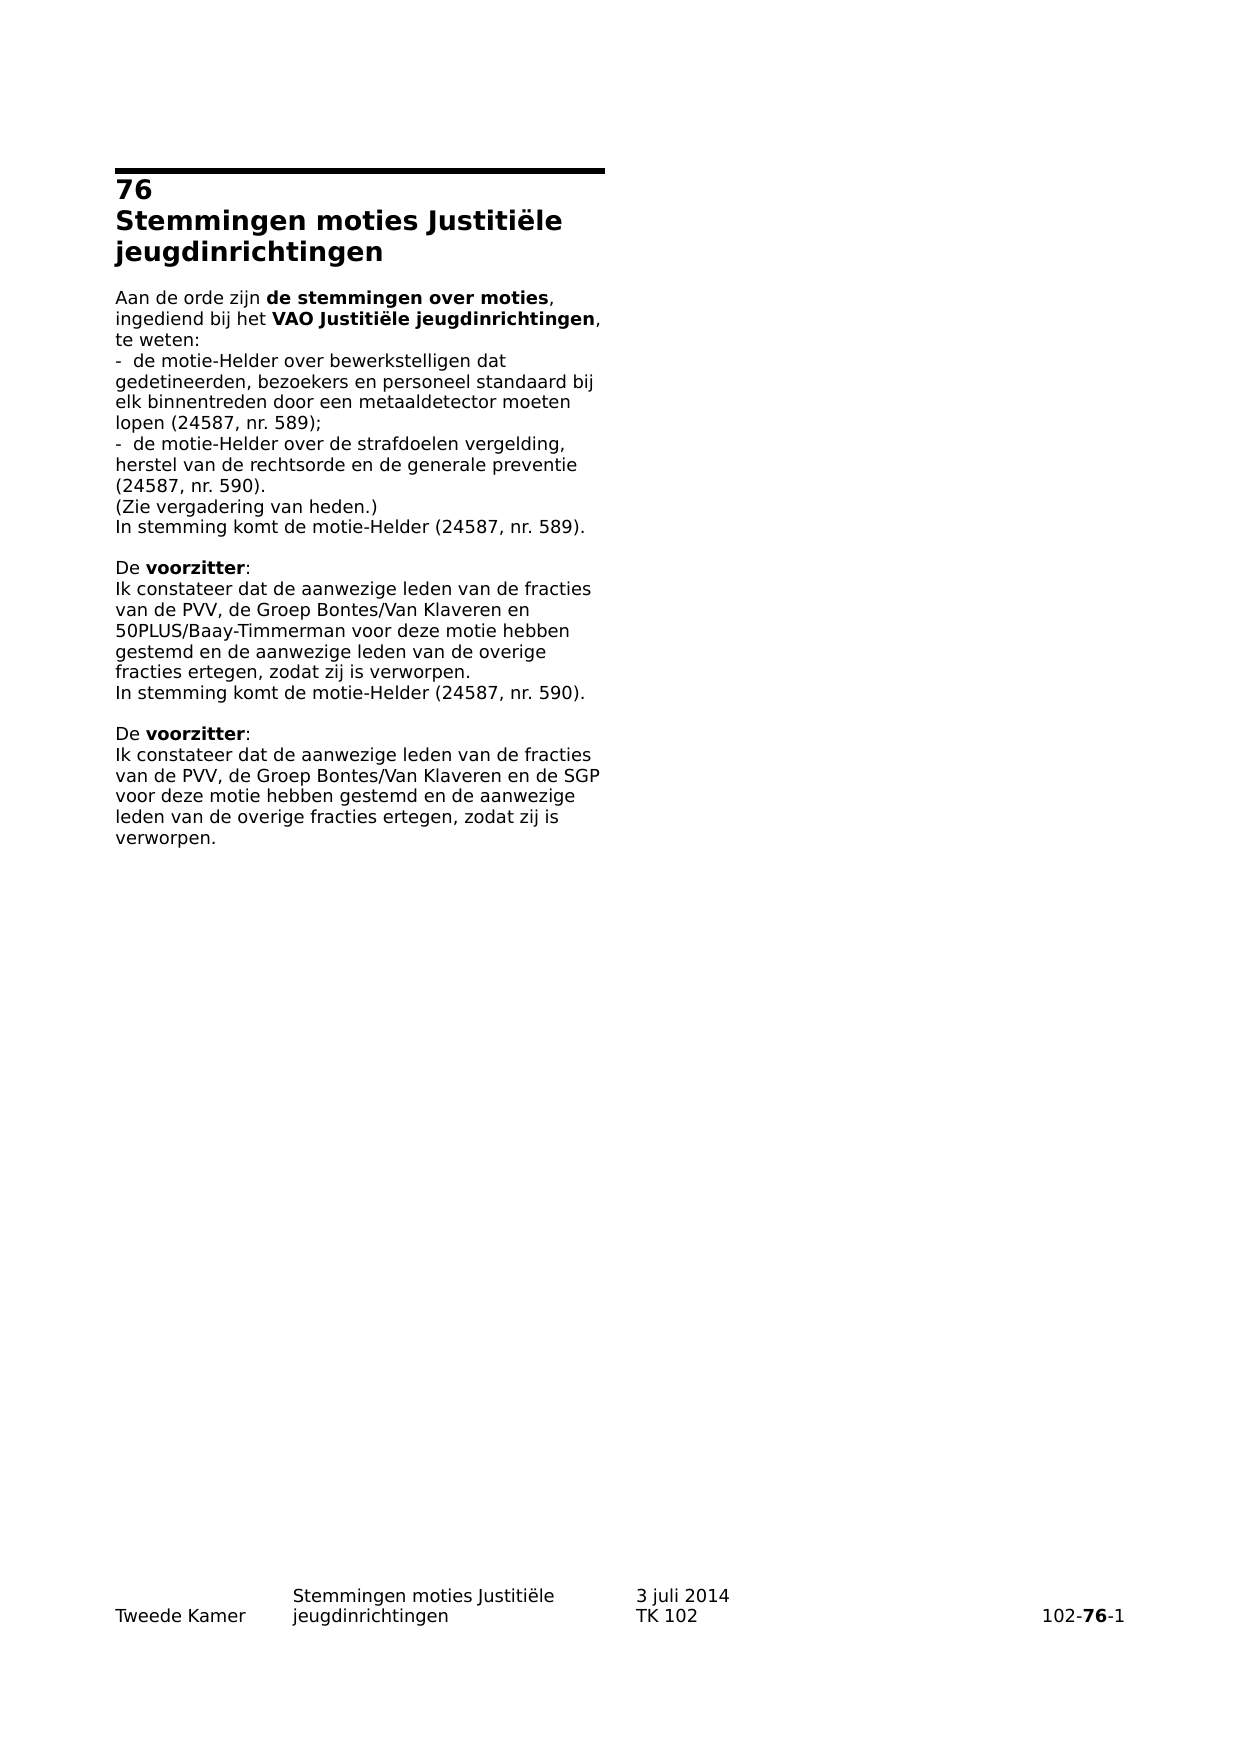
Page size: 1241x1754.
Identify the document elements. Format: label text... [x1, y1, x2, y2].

text Ik constateer dat de aanwezige leden van de fracties van de PVV, de Groep Bontes/Van Klaveren en de SGP voor deze motie hebben gestemd en de aanwezige leden van de overige fracties ertegen, zodat zij is verworpen. [115, 744, 605, 849]
text Aan de orde zijn de stemmingen over moties, ingediend bij het VAO Justitiële jeugdinrichtingen, [115, 288, 605, 330]
text (Zie vergadering van heden.) [115, 496, 605, 517]
title 76 Stemmingen moties Justitiële jeugdinrichtingen [115, 174, 605, 268]
text De voorzitter: [115, 558, 605, 579]
text In stemming komt de motie-Helder (24587, nr. 589). [115, 517, 605, 538]
text te weten: [115, 330, 605, 351]
list de motie-Helder over de strafdoelen vergelding, herstel van de rechtsorde en de generale preventie (24587, nr. 590). [115, 434, 605, 496]
text Ik constateer dat de aanwezige leden van de fracties van de PVV, de Groep Bontes/Van Klaveren en 50PLUS/Baay-Timmerman voor deze motie hebben gestemd en de aanwezige leden van de overige fracties ertegen, zodat zij is verworpen. [115, 579, 605, 683]
list de motie-Helder over bewerkstelligen dat gedetineerden, bezoekers en personeel standaard bij elk binnentreden door een metaaldetector moeten lopen (24587, nr. 589); [115, 351, 605, 434]
text De voorzitter: [115, 724, 605, 744]
text In stemming komt de motie-Helder (24587, nr. 590). [115, 683, 605, 704]
